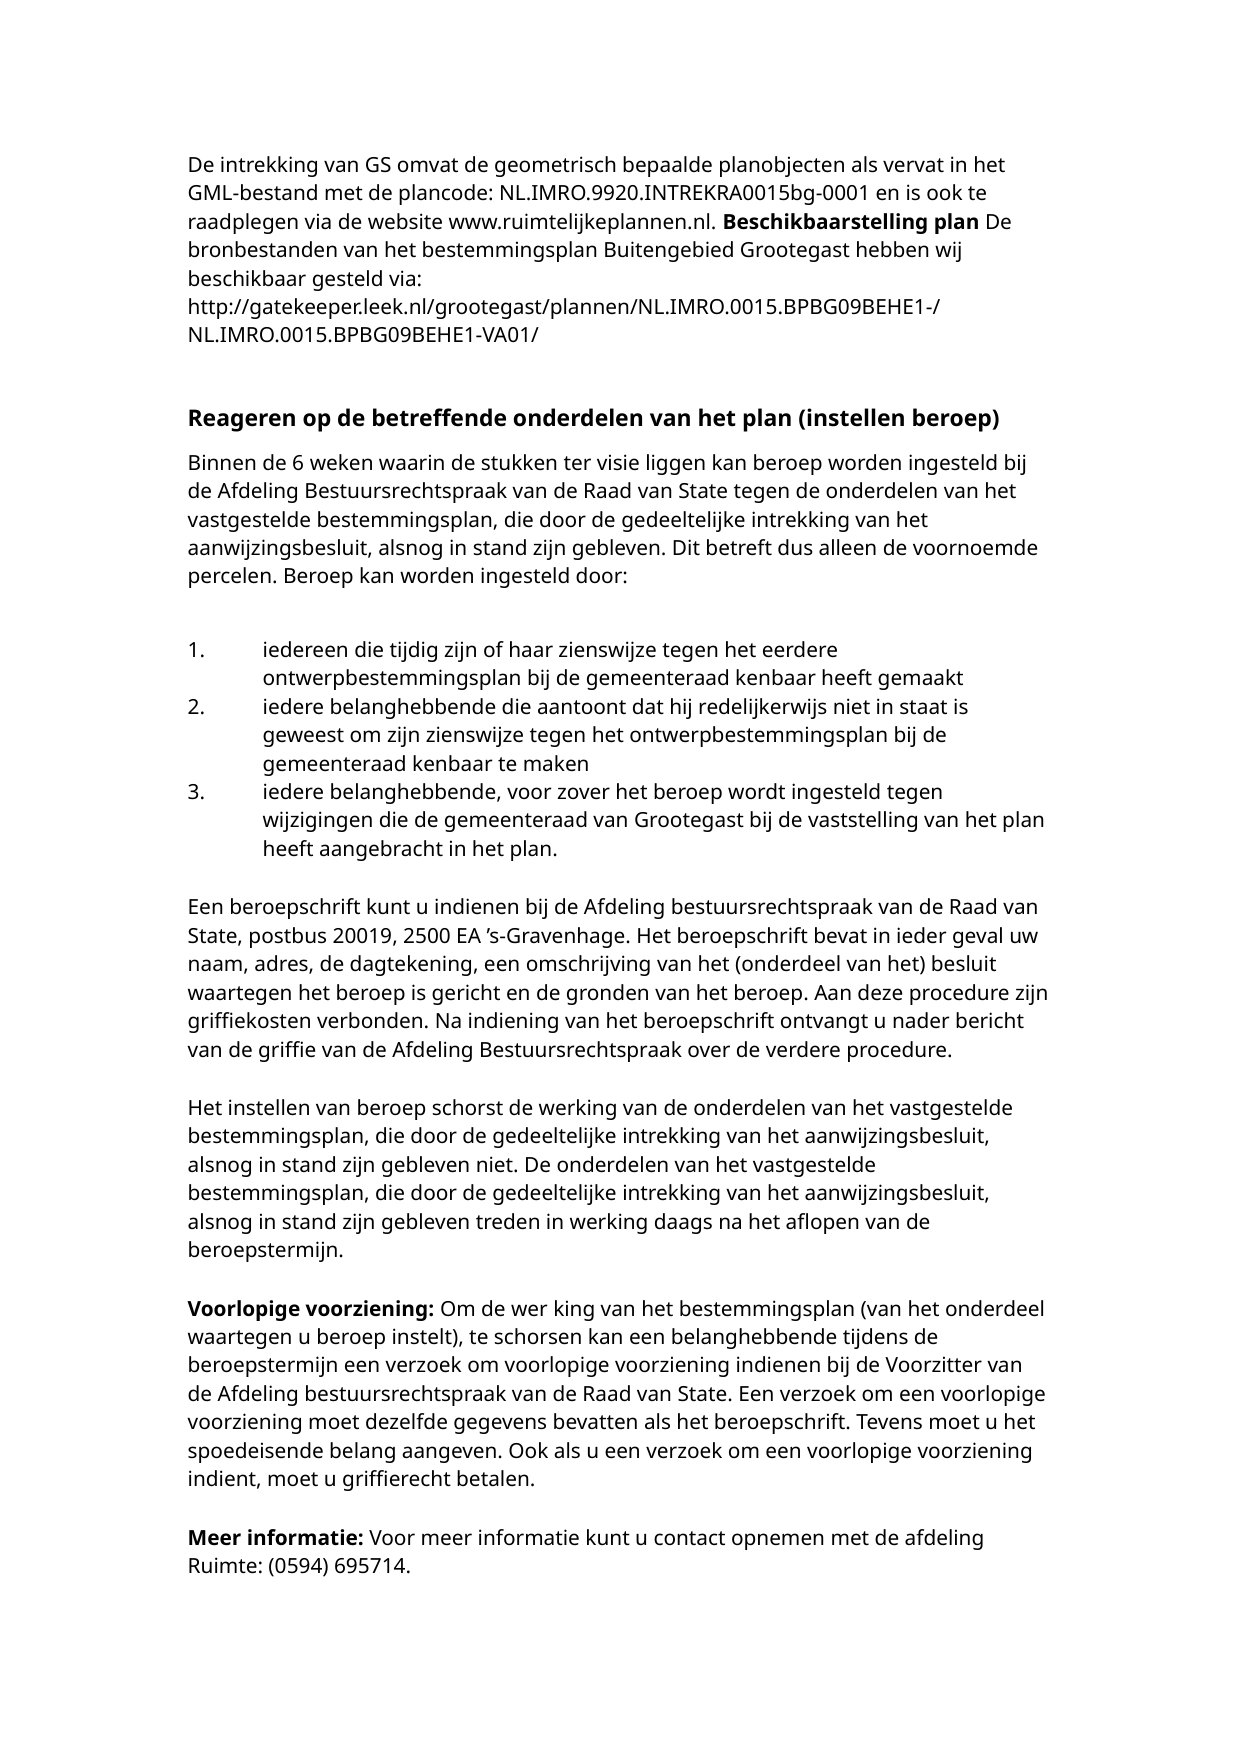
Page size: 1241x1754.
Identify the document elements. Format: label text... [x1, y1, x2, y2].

text De intrekking van GS omvat de geometrisch bepaalde planobjecten als vervat in het GML-bestand met de plancode: NL.IMRO.9920.INTREKRA0015bg-0001 en is ook te raadplegen via de website www.ruimtelijkeplannen.nl. Beschikbaarstelling plan De bronbestanden van het bestemmingsplan Buitengebied Grootegast hebben wij beschikbaar gesteld via: http://gatekeeper.leek.nl/grootegast/plannen/NL.IMRO.0015.BPBG09BEHE1-/NL.IMRO.0015.BPBG09BEHE1-VA01/ [187, 150, 1053, 349]
text Een beroepschrift kunt u indienen bij de Afdeling bestuursrechtspraak van de Raad van State, postbus 20019, 2500 EA ’s-Gravenhage. Het beroepschrift bevat in ieder geval uw naam, adres, de dagtekening, een omschrijving van het (onderdeel van het) besluit waartegen het beroep is gericht en de gronden van het beroep. Aan deze procedure zijn griffiekosten verbonden. Na indiening van het beroepschrift ontvangt u nader bericht van de griffie van de Afdeling Bestuursrechtspraak over de verdere procedure. [187, 892, 1053, 1063]
text Voorlopige voorziening: Om de wer king van het bestemmingsplan (van het onderdeel waartegen u beroep instelt), te schorsen kan een belanghebbende tijdens de beroepstermijn een verzoek om voorlopige voorziening indienen bij de Voorzitter van de Afdeling bestuursrechtspraak van de Raad van State. Een verzoek om een voorlopige voorziening moet dezelfde gegevens bevatten als het beroepschrift. Tevens moet u het spoedeisende belang aangeven. Ook als u een verzoek om een voorlopige voorziening indient, moet u griffierecht betalen. [187, 1294, 1053, 1493]
text Meer informatie: Voor meer informatie kunt u contact opnemen met de afdeling Ruimte: (0594) 695714. [187, 1523, 1053, 1580]
list iedereen die tijdig zijn of haar zienswijze tegen het eerdere ontwerpbestemmingsplan bij de gemeenteraad kenbaar heeft gemaakt [187, 635, 1053, 692]
text Binnen de 6 weken waarin de stukken ter visie liggen kan beroep worden ingesteld bij de Afdeling Bestuursrechtspraak van de Raad van State tegen de onderdelen van het vastgestelde bestemmingsplan, die door de gedeeltelijke intrekking van het aanwijzingsbesluit, alsnog in stand zijn gebleven. Dit betreft dus alleen de voornoemde percelen. Beroep kan worden ingesteld door: [187, 448, 1053, 590]
text Het instellen van beroep schorst de werking van de onderdelen van het vastgestelde bestemmingsplan, die door de gedeeltelijke intrekking van het aanwijzingsbesluit, alsnog in stand zijn gebleven niet. De onderdelen van het vastgestelde bestemmingsplan, die door de gedeeltelijke intrekking van het aanwijzingsbesluit, alsnog in stand zijn gebleven treden in werking daags na het aflopen van de beroepstermijn. [187, 1093, 1053, 1264]
list iedere belanghebbende die aantoont dat hij redelijkerwijs niet in staat is geweest om zijn zienswijze tegen het ontwerpbestemmingsplan bij de gemeenteraad kenbaar te maken [187, 692, 1053, 777]
subtitle Reageren op de betreffende onderdelen van het plan (instellen beroep) [187, 402, 1053, 433]
list iedere belanghebbende, voor zover het beroep wordt ingesteld tegen wijzigingen die de gemeenteraad van Grootegast bij de vaststelling van het plan heeft aangebracht in het plan. [187, 777, 1053, 862]
